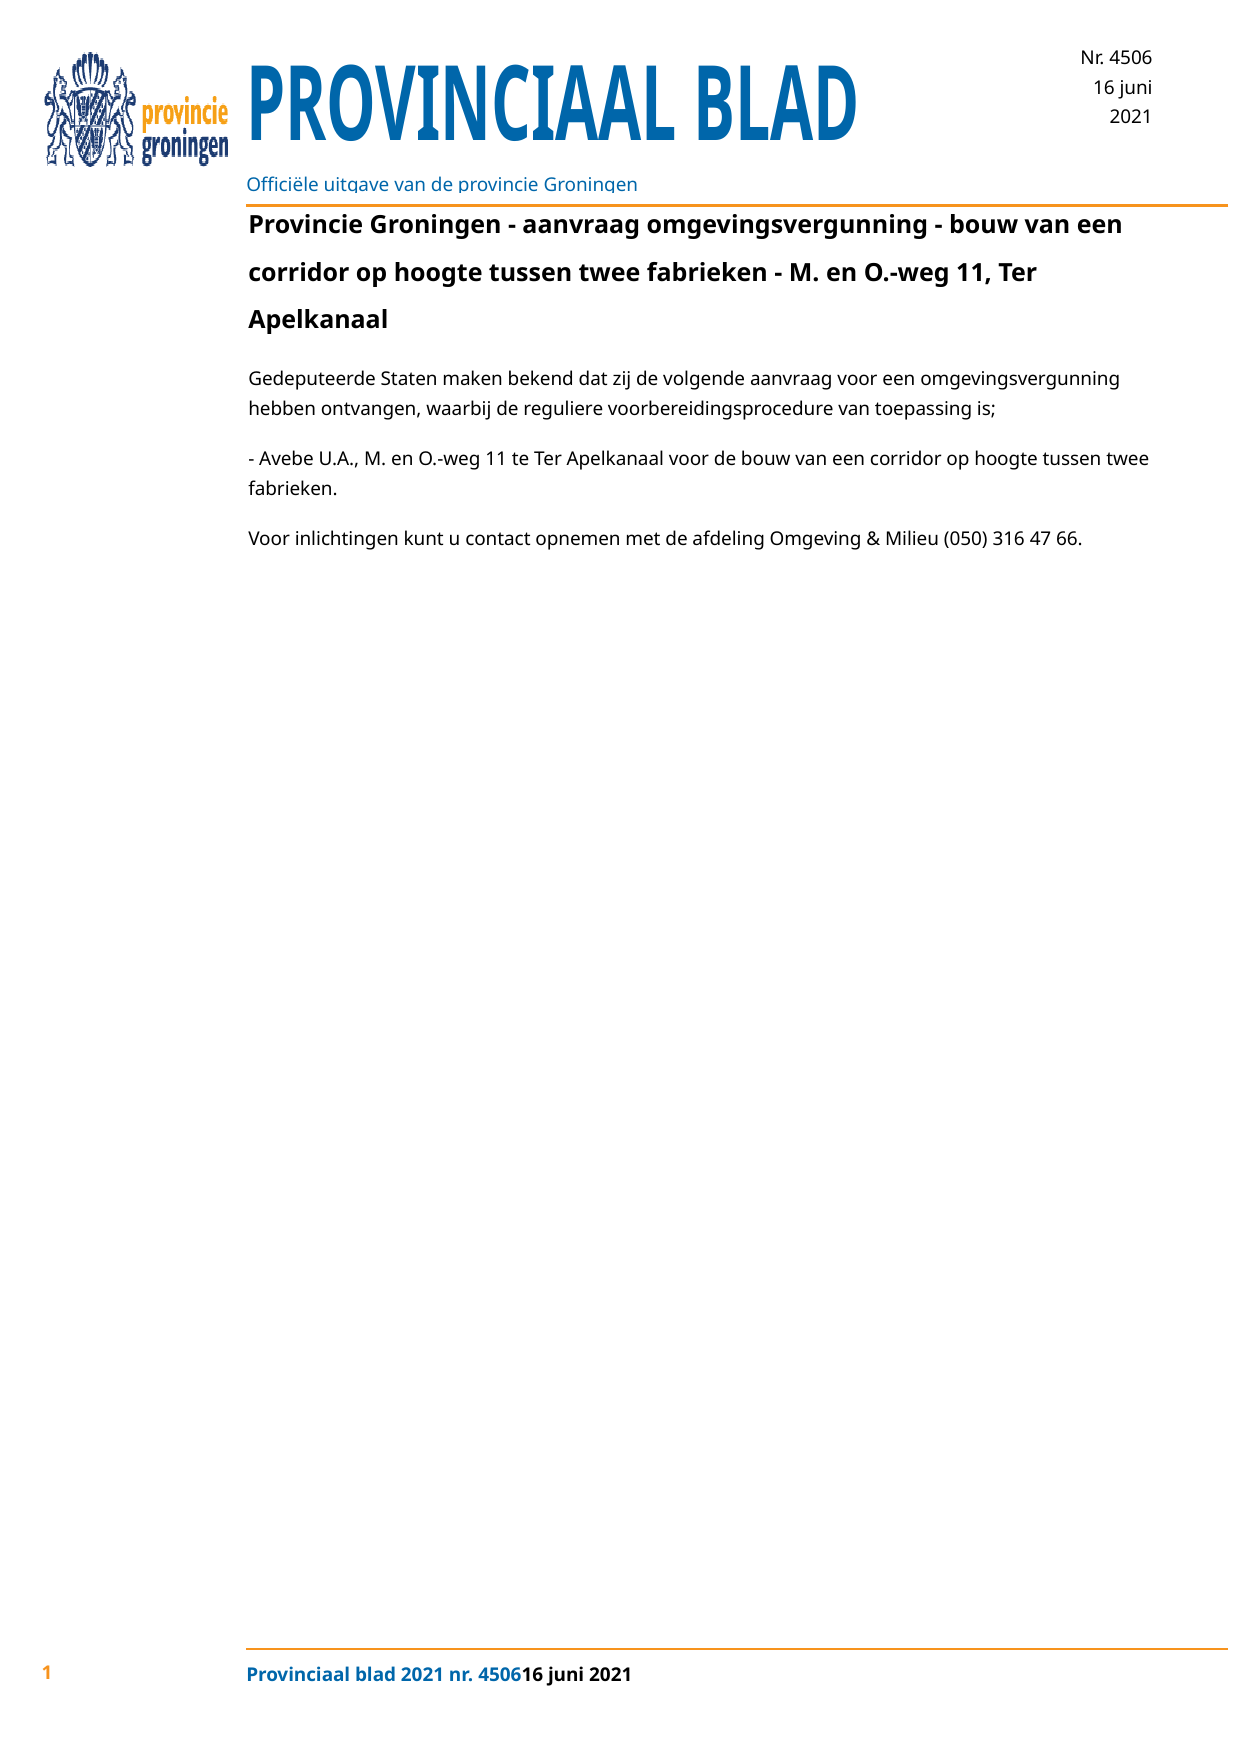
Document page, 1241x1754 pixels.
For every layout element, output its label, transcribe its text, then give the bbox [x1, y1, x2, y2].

text - Avebe U.A., M. en O.-weg 11 te Ter Apelkanaal voor de bouw van een corridor op hoogte tussen twee fabrieken. [248, 446, 1152, 501]
text Voor inlichtingen kunt u contact opnemen met de afdeling Omgeving & Milieu (050) 316 47 66. [248, 526, 1152, 551]
text Provincie Groningen - aanvraag omgevingsvergunning - bouw van een corridor op hoogte tussen twee fabrieken - M. en O.-weg 11, Ter Apelkanaal [248, 207, 1152, 336]
picture [41, 47, 231, 172]
text Gedeputeerde Staten maken bekend dat zij de volgende aanvraag voor een omgevingsvergunning hebben ontvangen, waarbij de reguliere voorbereidingsprocedure van toepassing is; [248, 366, 1152, 421]
